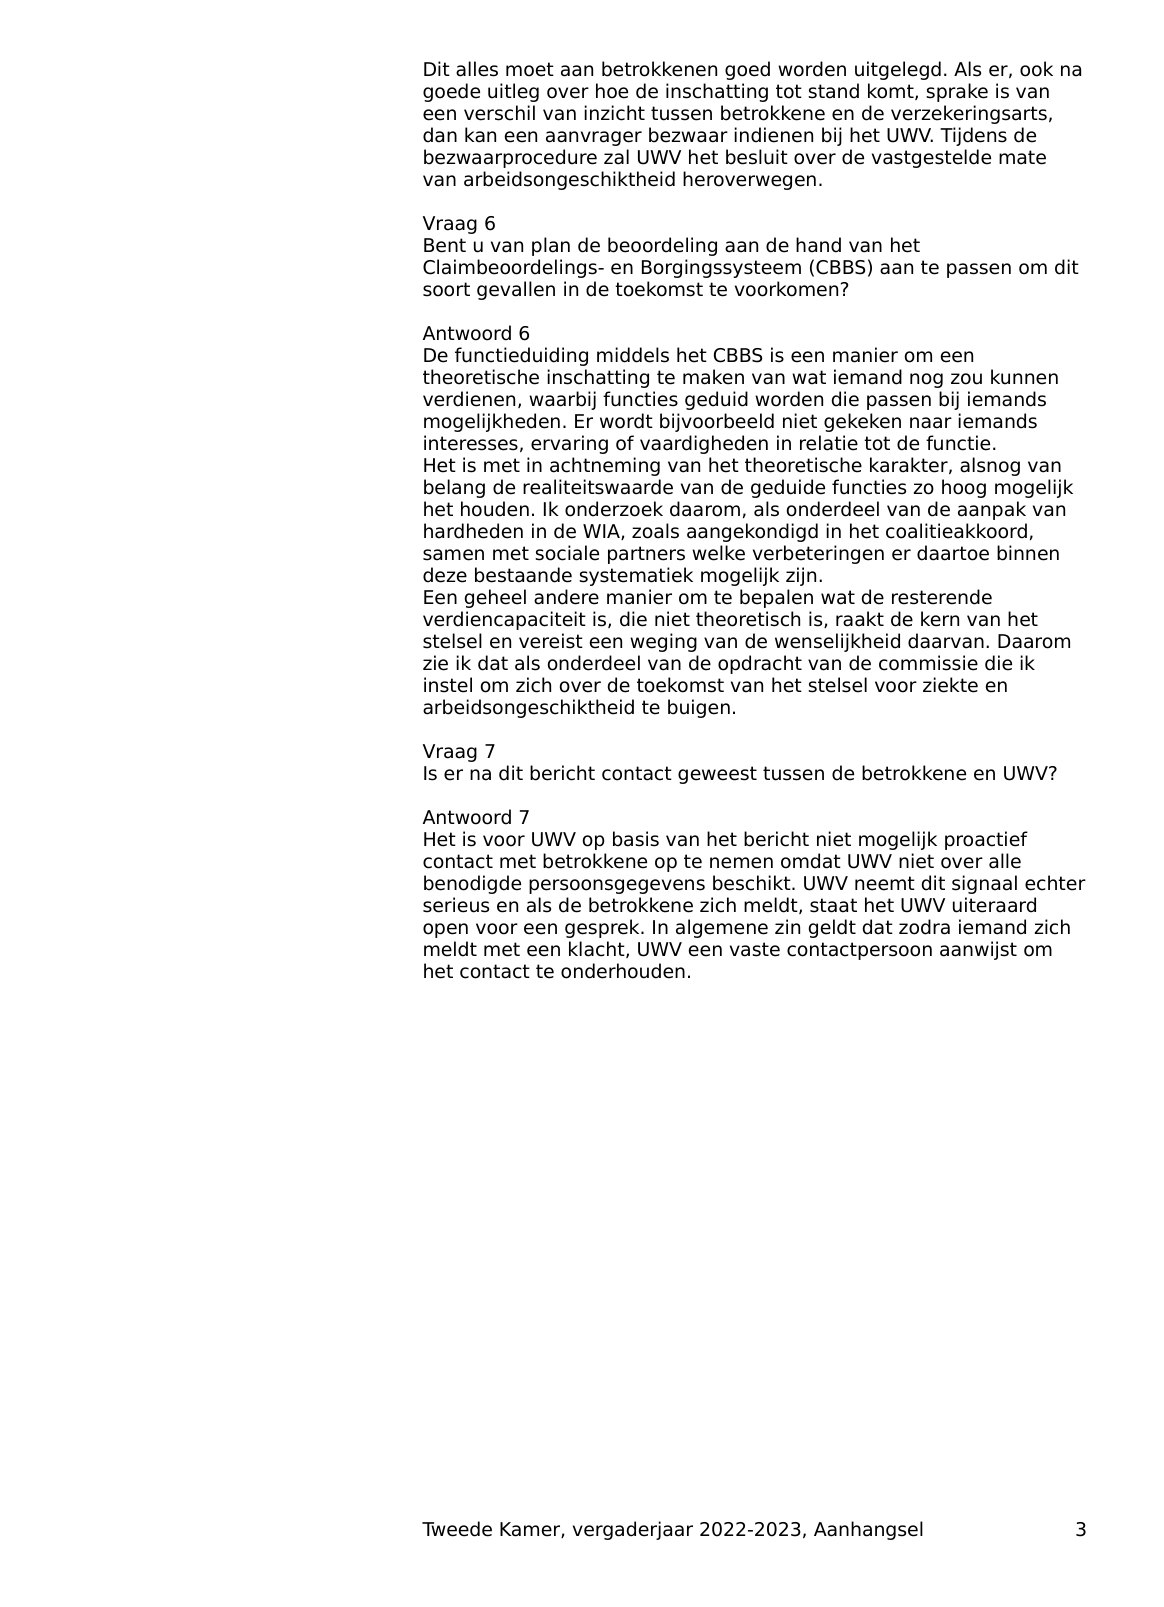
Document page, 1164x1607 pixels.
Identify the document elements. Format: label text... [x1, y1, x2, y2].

text Een geheel andere manier om te bepalen wat de resterende verdiencapaciteit is, die niet theoretisch is, raakt de kern van het stelsel en vereist een weging van de wenselijkheid daarvan. Daarom zie ik dat als onderdeel van de opdracht van de commissie die ik instel om zich over de toekomst van het stelsel voor ziekte en arbeidsongeschiktheid te buigen. [422, 587, 1087, 719]
text Vraag 7 [422, 741, 1087, 763]
text Is er na dit bericht contact geweest tussen de betrokkene en UWV? [422, 763, 1087, 785]
text Antwoord 7 [422, 807, 1087, 829]
text Vraag 6 [422, 213, 1087, 235]
text Dit alles moet aan betrokkenen goed worden uitgelegd. Als er, ook na goede uitleg over hoe de inschatting tot stand komt, sprake is van een verschil van inzicht tussen betrokkene en de verzekeringsarts, dan kan een aanvrager bezwaar indienen bij het UWV. Tijdens de bezwaarprocedure zal UWV het besluit over de vastgestelde mate van arbeidsongeschiktheid heroverwegen. [422, 59, 1087, 191]
text Het is met in achtneming van het theoretische karakter, alsnog van belang de realiteitswaarde van de geduide functies zo hoog mogelijk het houden. Ik onderzoek daarom, als onderdeel van de aanpak van hardheden in de WIA, zoals aangekondigd in het coalitieakkoord, samen met sociale partners welke verbeteringen er daartoe binnen deze bestaande systematiek mogelijk zijn. [422, 455, 1087, 587]
text Het is voor UWV op basis van het bericht niet mogelijk proactief contact met betrokkene op te nemen omdat UWV niet over alle benodigde persoonsgegevens beschikt. UWV neemt dit signaal echter serieus en als de betrokkene zich meldt, staat het UWV uiteraard open voor een gesprek. In algemene zin geldt dat zodra iemand zich meldt met een klacht, UWV een vaste contactpersoon aanwijst om het contact te onderhouden. [422, 829, 1087, 983]
text De functieduiding middels het CBBS is een manier om een theoretische inschatting te maken van wat iemand nog zou kunnen verdienen, waarbij functies geduid worden die passen bij iemands mogelijkheden. Er wordt bijvoorbeeld niet gekeken naar iemands interesses, ervaring of vaardigheden in relatie tot de functie. [422, 345, 1087, 455]
text Antwoord 6 [422, 323, 1087, 345]
text Bent u van plan de beoordeling aan de hand van het Claimbeoordelings- en Borgingssysteem (CBBS) aan te passen om dit soort gevallen in de toekomst te voorkomen? [422, 235, 1087, 301]
